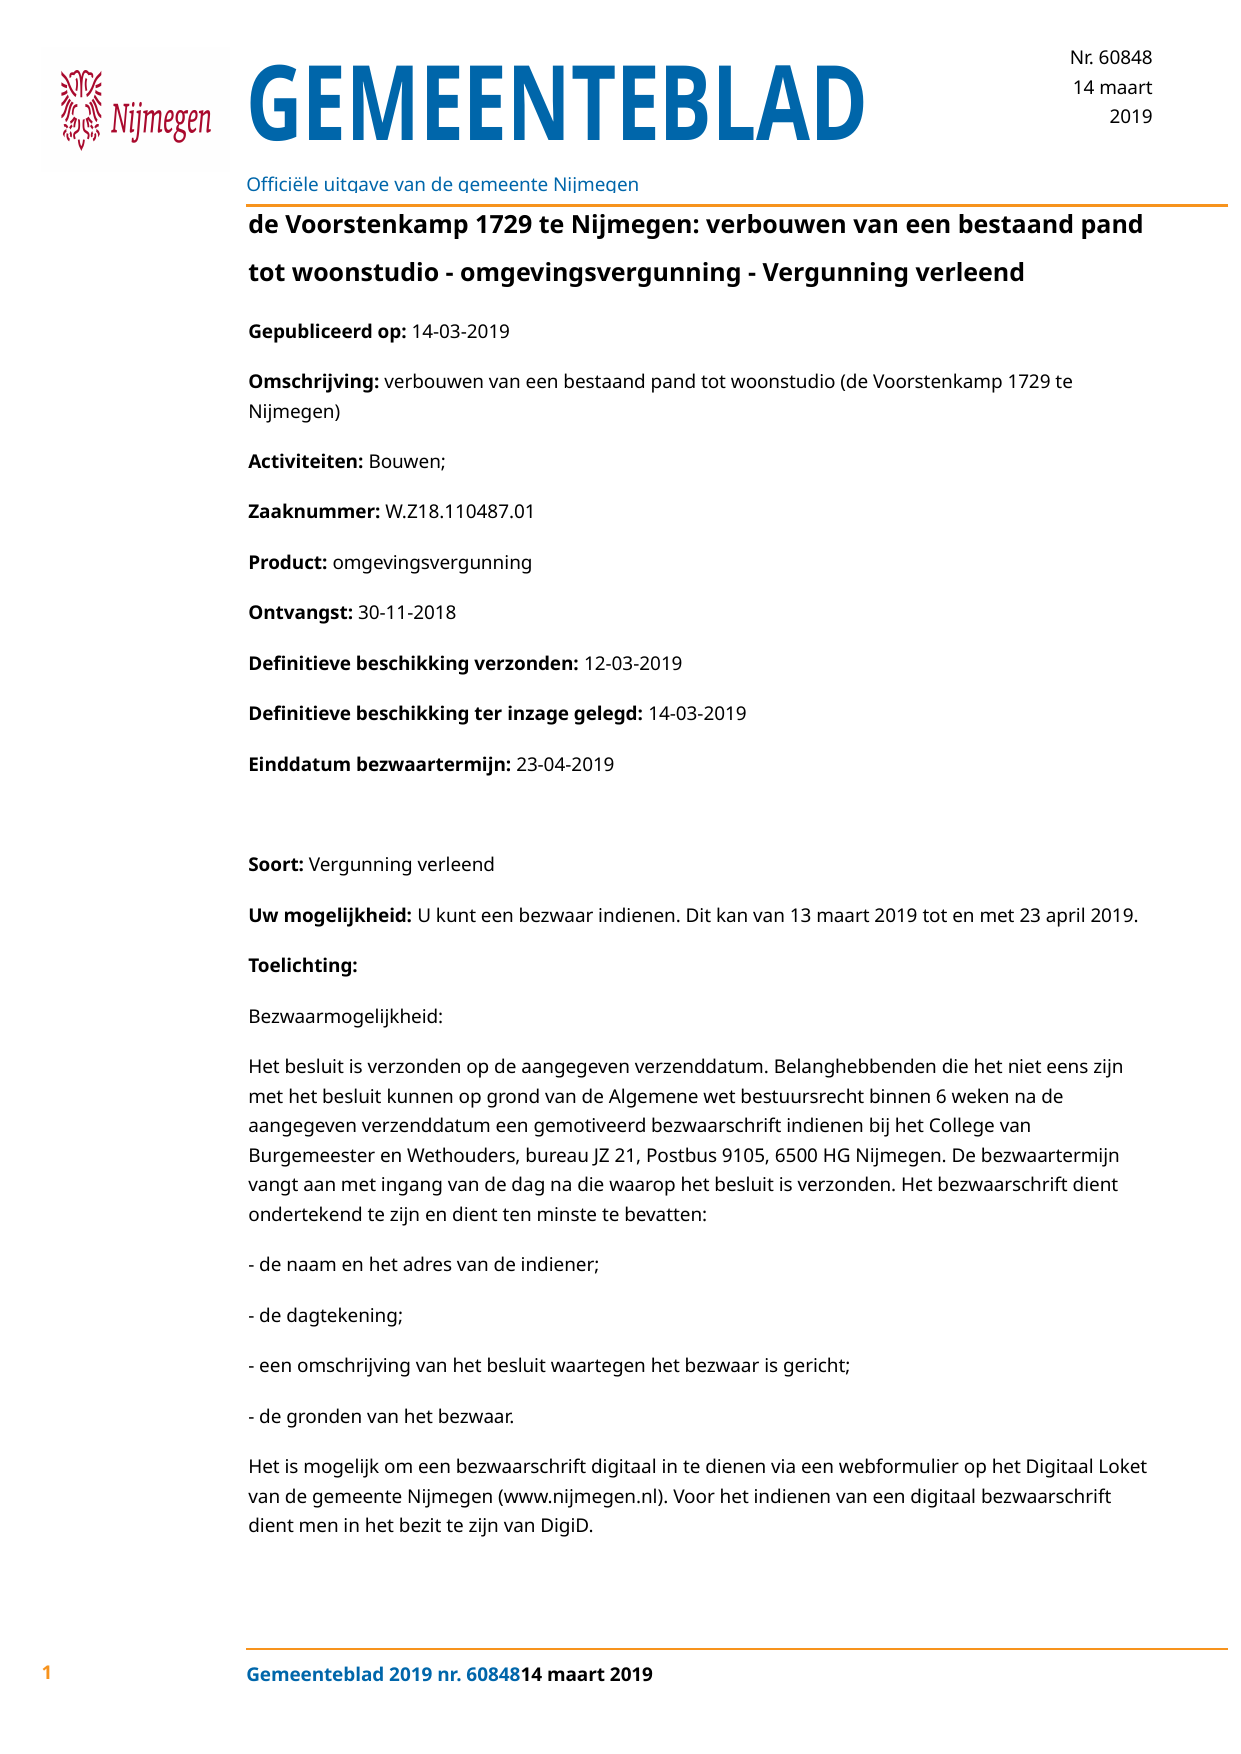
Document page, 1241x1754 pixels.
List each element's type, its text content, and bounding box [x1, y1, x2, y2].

text Omschrijving: verbouwen van een bestaand pand tot woonstudio (de Voorstenkamp 1729 te Nijmegen) [248, 368, 1152, 424]
text Het besluit is verzonden op de aangegeven verzenddatum. Belanghebbenden die het niet eens zijn met het besluit kunnen op grond van de Algemene wet bestuursrecht binnen 6 weken na de aangegeven verzenddatum een gemotiveerd bezwaarschrift indienen bij het College van Burgemeester en Wethouders, bureau JZ 21, Postbus 9105, 6500 HG Nijmegen. De bezwaartermijn vangt aan met ingang van de dag na die waarop het besluit is verzonden. Het bezwaarschrift dient ondertekend te zijn en dient ten minste te bevatten: [248, 1053, 1152, 1227]
text Zaaknummer: W.Z18.110487.01 [248, 499, 1152, 524]
text Bezwaarmogelijkheid: [248, 1003, 1152, 1029]
text Het is mogelijk om een bezwaarschrift digitaal in te dienen via een webformulier op het Digitaal Loket van de gemeente Nijmegen (www.nijmegen.nl). Voor het indienen van een digitaal bezwaarschrift dient men in het bezit te zijn van DigiD. [248, 1453, 1152, 1538]
text - de naam en het adres van de indiener; [248, 1252, 1152, 1277]
text Einddatum bezwaartermijn: 23-04-2019 [248, 751, 1152, 777]
text Activiteiten: Bouwen; [248, 448, 1152, 474]
text Ontvangst: 30-11-2018 [248, 599, 1152, 625]
text Gepubliceerd op: 14-03-2019 [248, 318, 1152, 344]
text Definitieve beschikking verzonden: 12-03-2019 [248, 650, 1152, 676]
text Soort: Vergunning verleend [248, 852, 1152, 877]
text - de dagtekening; [248, 1302, 1152, 1328]
picture [41, 47, 231, 172]
text Definitieve beschikking ter inzage gelegd: 14-03-2019 [248, 700, 1152, 726]
text - een omschrijving van het besluit waartegen het bezwaar is gericht; [248, 1352, 1152, 1378]
text de Voorstenkamp 1729 te Nijmegen: verbouwen van een bestaand pand tot woonstudio - omgevingsvergunning - Vergunning verleend [248, 207, 1152, 288]
text - de gronden van het bezwaar. [248, 1403, 1152, 1429]
text Product: omgevingsvergunning [248, 549, 1152, 575]
text Uw mogelijkheid: U kunt een bezwaar indienen. Dit kan van 13 maart 2019 tot en met 23 april 2019. [248, 902, 1152, 928]
text Toelichting: [248, 952, 1152, 978]
